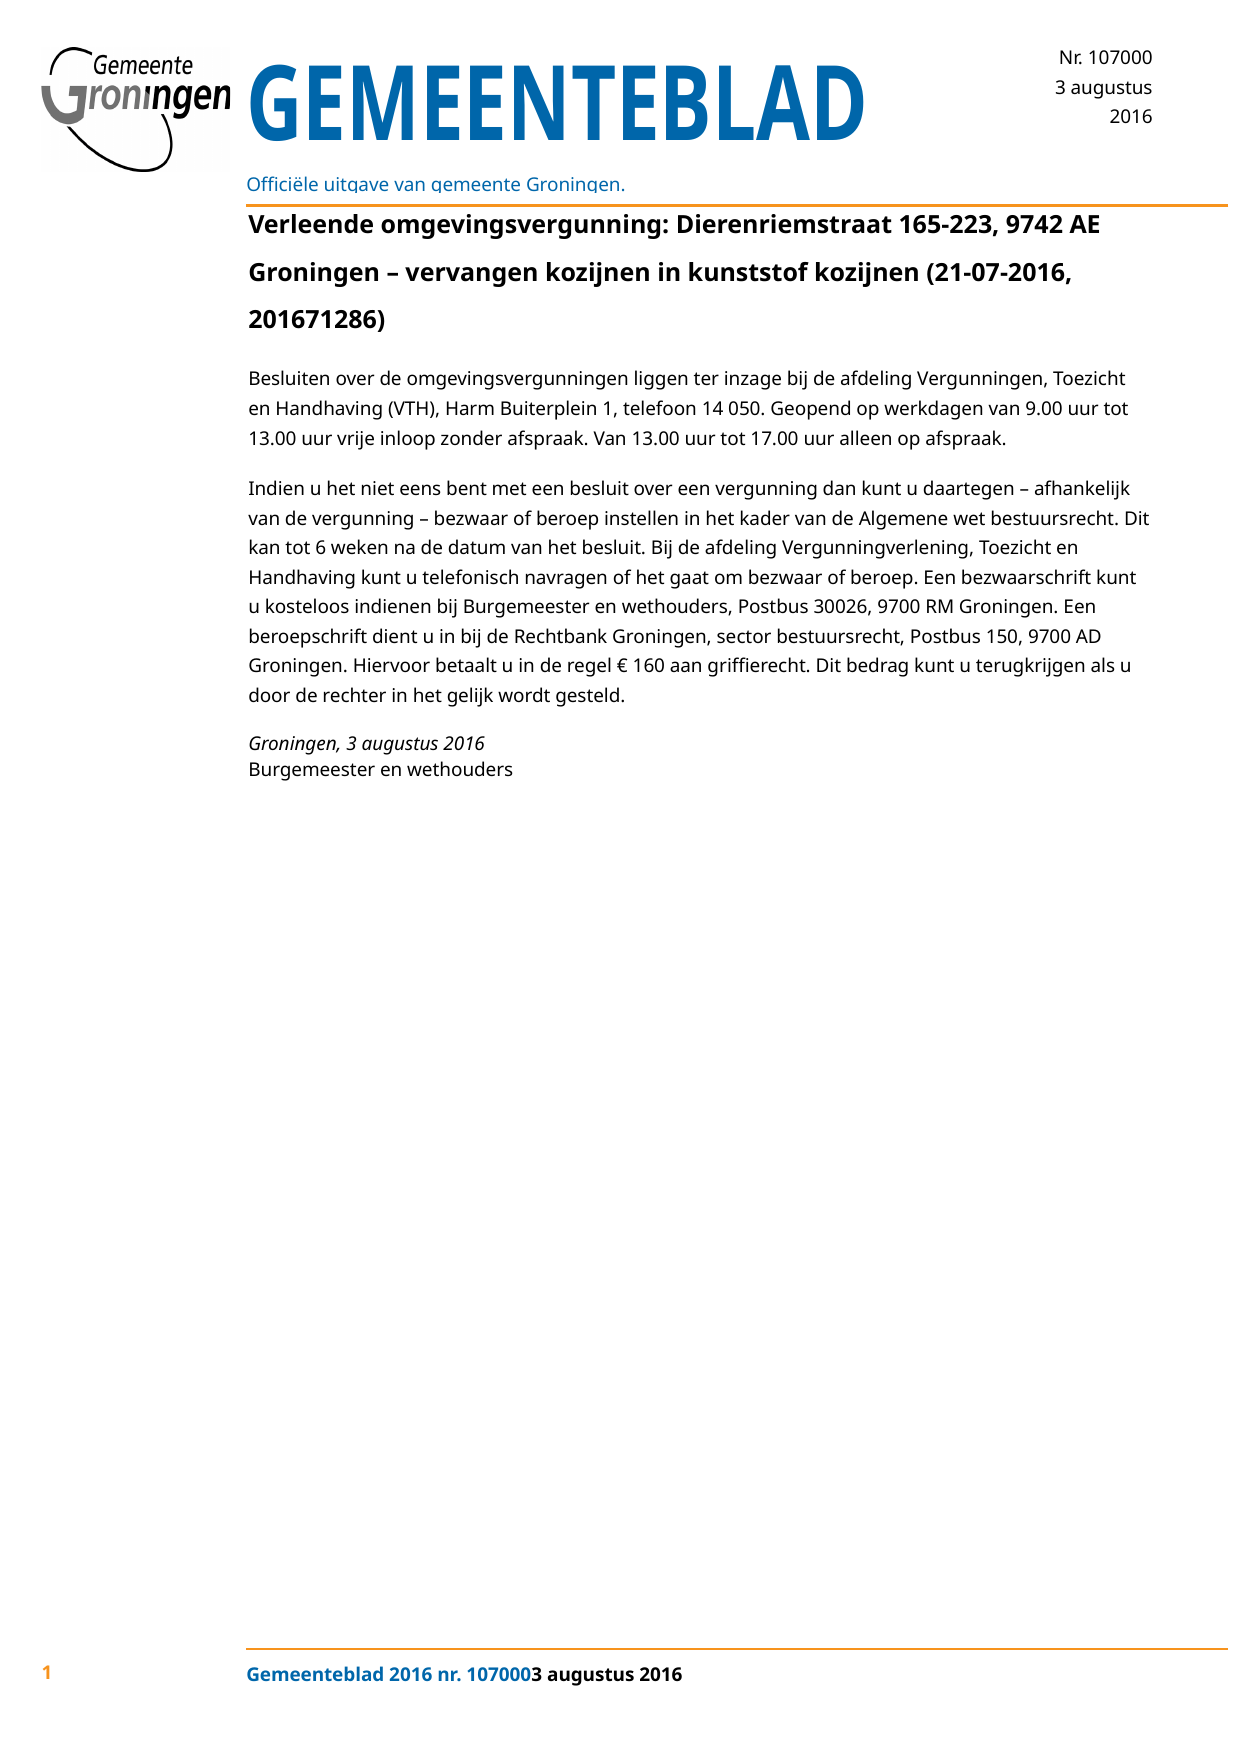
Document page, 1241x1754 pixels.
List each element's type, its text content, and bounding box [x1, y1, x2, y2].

text Burgemeester en wethouders [248, 756, 1152, 781]
text Verleende omgevingsvergunning: Dierenriemstraat 165-223, 9742 AE Groningen – vervangen kozijnen in kunststof kozijnen (21-07-2016, 201671286) [248, 207, 1152, 336]
text Indien u het niet eens bent met een besluit over een vergunning dan kunt u daartegen – afhankelijk van de vergunning – bezwaar of beroep instellen in het kader van de Algemene wet bestuursrecht. Dit kan tot 6 weken na de datum van het besluit. Bij de afdeling Vergunningverlening, Toezicht en Handhaving kunt u telefonisch navragen of het gaat om bezwaar of beroep. Een bezwaarschrift kunt u kosteloos indienen bij Burgemeester en wethouders, Postbus 30026, 9700 RM Groningen. Een beroepschrift dient u in bij de Rechtbank Groningen, sector bestuursrecht, Postbus 150, 9700 AD Groningen. Hiervoor betaalt u in de regel € 160 aan griffierecht. Dit bedrag kunt u terugkrijgen als u door de rechter in het gelijk wordt gesteld. [248, 475, 1152, 708]
text Groningen, 3 augustus 2016 [248, 730, 1152, 756]
picture [41, 47, 231, 172]
text Besluiten over de omgevingsvergunningen liggen ter inzage bij de afdeling Vergunningen, Toezicht en Handhaving (VTH), Harm Buiterplein 1, telefoon 14 050. Geopend op werkdagen van 9.00 uur tot 13.00 uur vrije inloop zonder afspraak. Van 13.00 uur tot 17.00 uur alleen op afspraak. [248, 366, 1152, 450]
